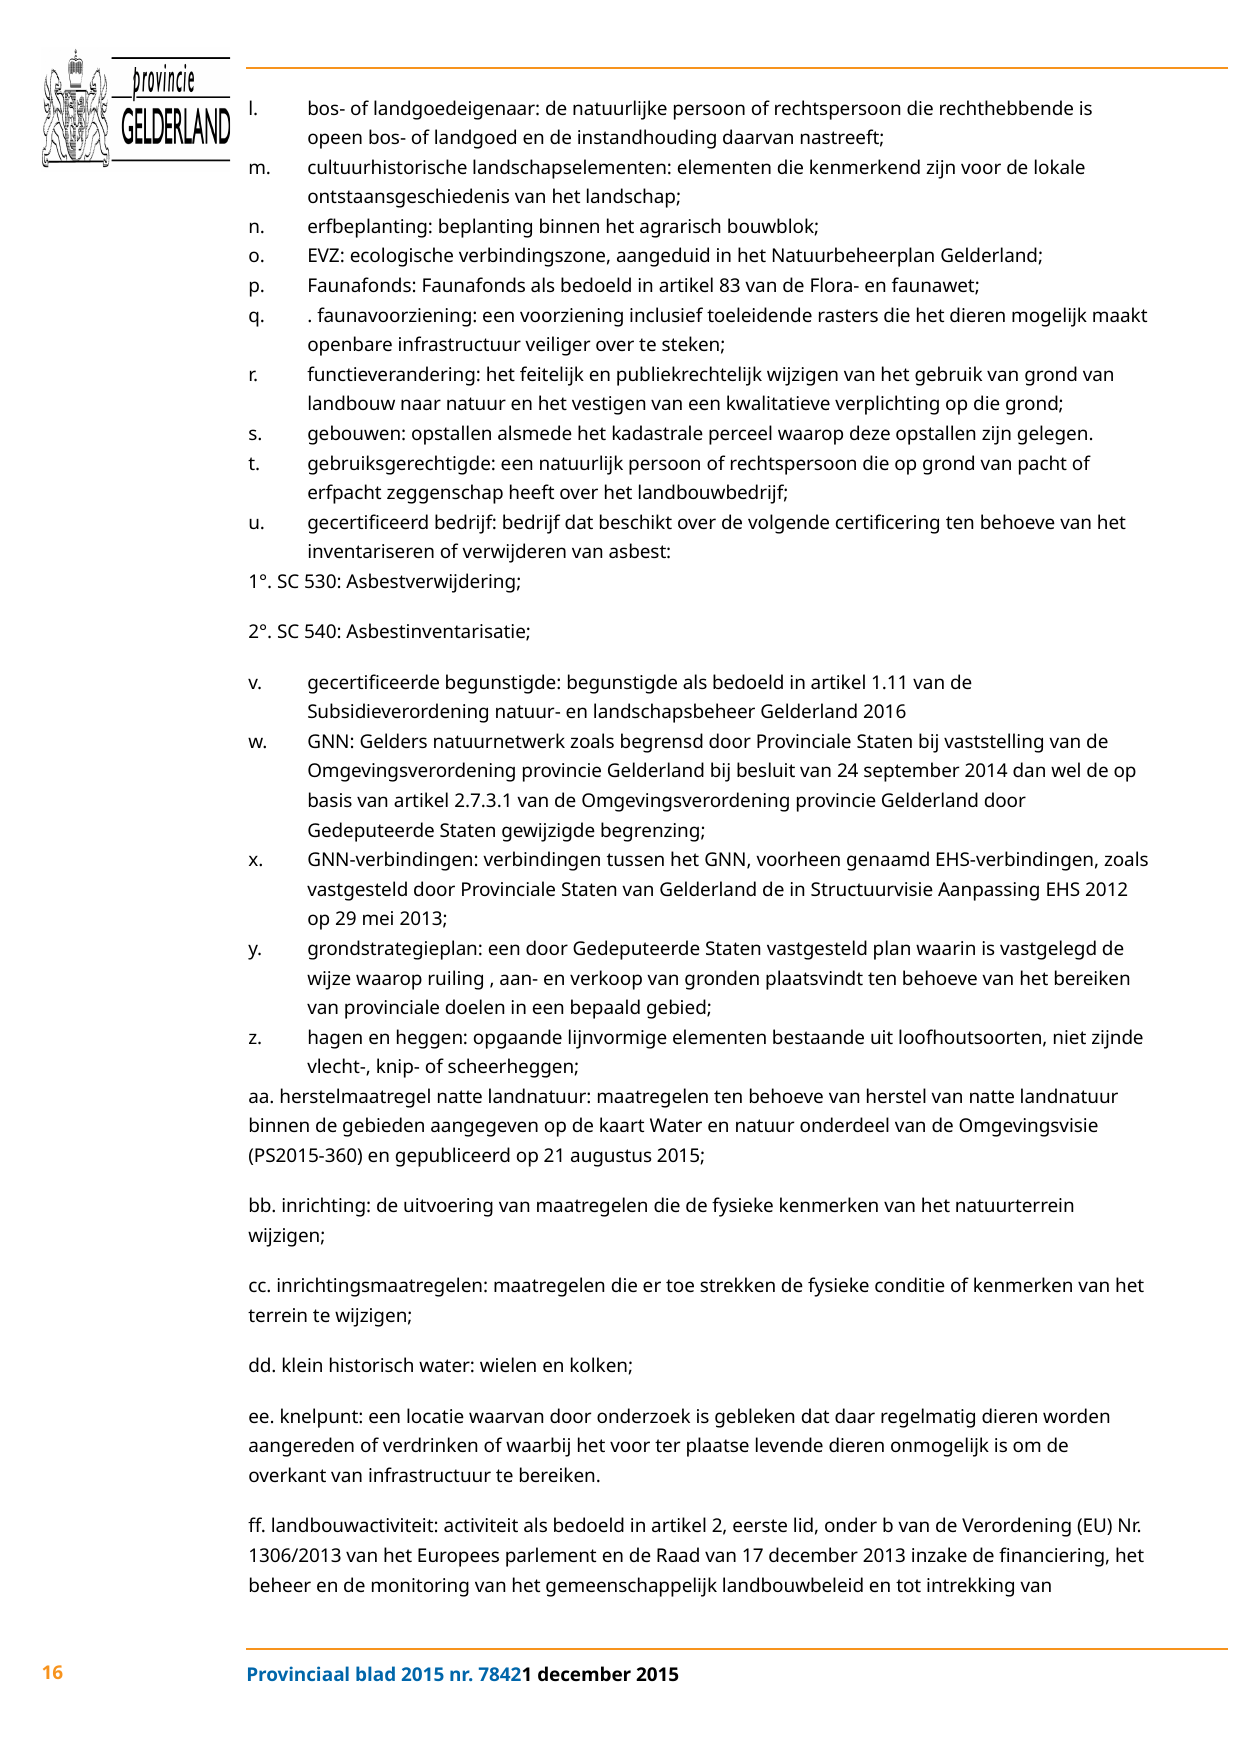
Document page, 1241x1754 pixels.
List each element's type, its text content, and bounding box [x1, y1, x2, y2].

list Faunafonds: Faunafonds als bedoeld in artikel 83 van de Flora- en faunawet; [248, 272, 1152, 298]
list gebouwen: opstallen alsmede het kadastrale perceel waarop deze opstallen zijn gelegen. [248, 420, 1152, 446]
list . faunavoorziening: een voorziening inclusief toeleidende rasters die het dieren mogelijk maakt openbare infrastructuur veiliger over te steken; [248, 302, 1152, 357]
text cc. inrichtingsmaatregelen: maatregelen die er toe strekken de fysieke conditie of kenmerken van het terrein te wijzigen; [248, 1273, 1152, 1328]
text 1°. SC 530: Asbestverwijdering; [248, 568, 1152, 594]
list functieverandering: het feitelijk en publiekrechtelijk wijzigen van het gebruik van grond van landbouw naar natuur en het vestigen van een kwalitatieve verplichting op die grond; [248, 361, 1152, 416]
list erfbeplanting: beplanting binnen het agrarisch bouwblok; [248, 213, 1152, 239]
picture [41, 47, 231, 172]
list bos- of landgoedeigenaar: de natuurlijke persoon of rechtspersoon die rechthebbende is opeen bos- of landgoed en de instandhouding daarvan nastreeft; [248, 95, 1152, 150]
text ff. landbouwactiviteit: activiteit als bedoeld in artikel 2, eerste lid, onder b van de Verordening (EU) Nr. 1306/2013 van het Europees parlement en de Raad van 17 december 2013 inzake de financiering, het beheer en de monitoring van het gemeenschappelijk landbouwbeleid en tot intrekking van [248, 1513, 1152, 1598]
list EVZ: ecologische verbindingszone, aangeduid in het Natuurbeheerplan Gelderland; [248, 243, 1152, 268]
list grondstrategieplan: een door Gedeputeerde Staten vastgesteld plan waarin is vastgelegd de wijze waarop ruiling , aan- en verkoop van gronden plaatsvindt ten behoeve van het bereiken van provinciale doelen in een bepaald gebied; [248, 935, 1152, 1020]
list gebruiksgerechtigde: een natuurlijk persoon of rechtspersoon die op grond van pacht of erfpacht zeggenschap heeft over het landbouwbedrijf; [248, 450, 1152, 505]
list gecertificeerde begunstigde: begunstigde als bedoeld in artikel 1.11 van de Subsidieverordening natuur- en landschapsbeheer Gelderland 2016 [248, 669, 1152, 724]
text ee. knelpunt: een locatie waarvan door onderzoek is gebleken dat daar regelmatig dieren worden aangereden of verdrinken of waarbij het voor ter plaatse levende dieren onmogelijk is om de overkant van infrastructuur te bereiken. [248, 1403, 1152, 1488]
text dd. klein historisch water: wielen en kolken; [248, 1353, 1152, 1378]
list hagen en heggen: opgaande lijnvormige elementen bestaande uit loofhoutsoorten, niet zijnde vlecht-, knip- of scheerheggen; [248, 1024, 1152, 1079]
list cultuurhistorische landschapselementen: elementen die kenmerkend zijn voor de lokale ontstaansgeschiedenis van het landschap; [248, 154, 1152, 209]
text aa. herstelmaatregel natte landnatuur: maatregelen ten behoeve van herstel van natte landnatuur binnen de gebieden aangegeven op de kaart Water en natuur onderdeel van de Omgevingsvisie (PS2015-360) en gepubliceerd op 21 augustus 2015; [248, 1083, 1152, 1168]
text 2°. SC 540: Asbestinventarisatie; [248, 618, 1152, 644]
list GNN-verbindingen: verbindingen tussen het GNN, voorheen genaamd EHS-verbindingen, zoals vastgesteld door Provinciale Staten van Gelderland de in Structuurvisie Aanpassing EHS 2012 op 29 mei 2013; [248, 846, 1152, 931]
list GNN: Gelders natuurnetwerk zoals begrensd door Provinciale Staten bij vaststelling van de Omgevingsverordening provincie Gelderland bij besluit van 24 september 2014 dan wel de op basis van artikel 2.7.3.1 van de Omgevingsverordening provincie Gelderland door Gedeputeerde Staten gewijzigde begrenzing; [248, 728, 1152, 843]
list gecertificeerd bedrijf: bedrijf dat beschikt over de volgende certificering ten behoeve van het inventariseren of verwijderen van asbest: [248, 509, 1152, 564]
text bb. inrichting: de uitvoering van maatregelen die de fysieke kenmerken van het natuurterrein wijzigen; [248, 1193, 1152, 1248]
